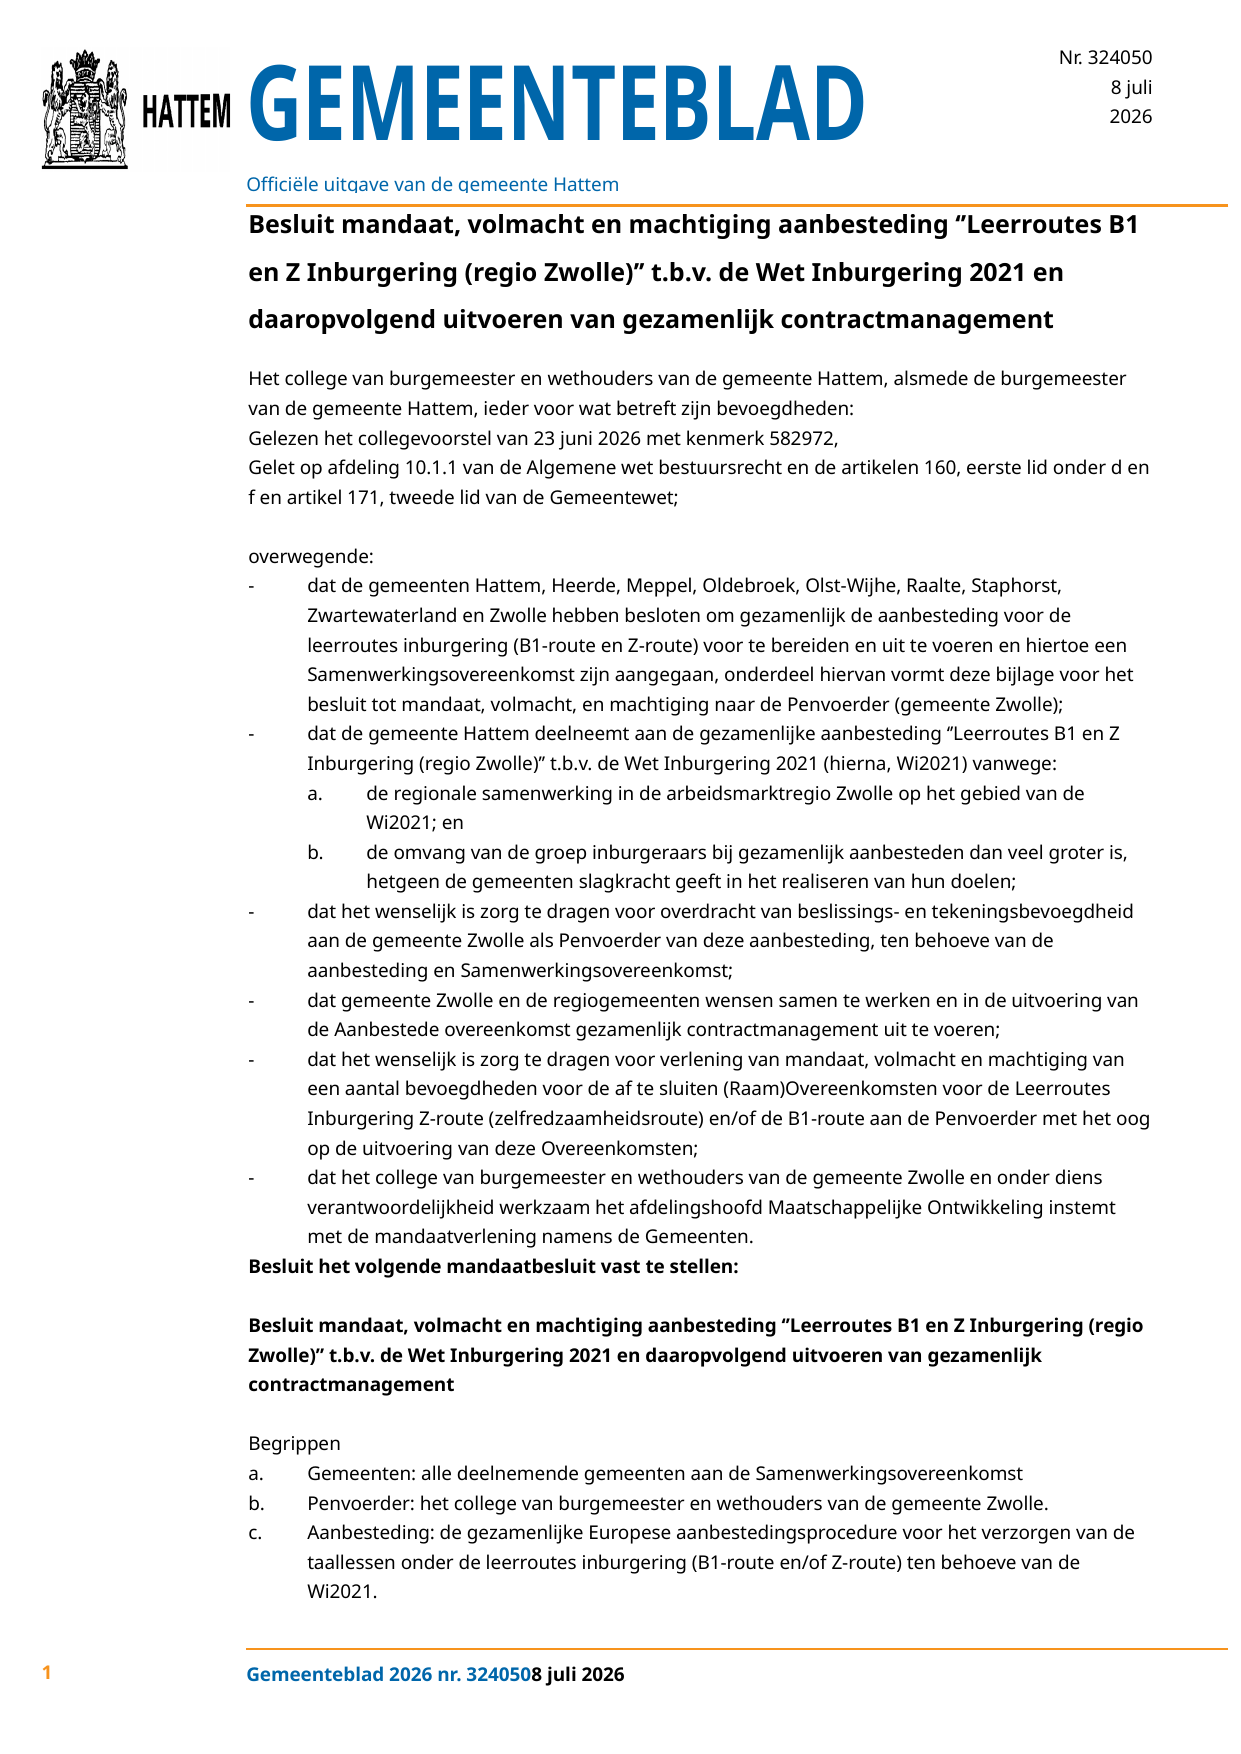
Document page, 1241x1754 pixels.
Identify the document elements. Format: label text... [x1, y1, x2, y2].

text overwegende: [248, 543, 1152, 569]
text Besluit mandaat, volmacht en machtiging aanbesteding ‘’Leerroutes B1 en Z Inburgering (regio Zwolle)’’ t.b.v. de Wet Inburgering 2021 en daaropvolgend uitvoeren van gezamenlijk contractmanagement [248, 1312, 1152, 1397]
list Aanbesteding: de gezamenlijke Europese aanbestedingsprocedure voor het verzorgen van de taallessen onder de leerroutes inburgering (B1-route en/of Z-route) ten behoeve van de Wi2021. [248, 1519, 1152, 1604]
text Begrippen [248, 1431, 1152, 1456]
list dat de gemeenten Hattem, Heerde, Meppel, Oldebroek, Olst-Wijhe, Raalte, Staphorst, Zwartewaterland en Zwolle hebben besloten om gezamenlijk de aanbesteding voor de leerroutes inburgering (B1-route en Z-route) voor te bereiden en uit te voeren en hiertoe een Samenwerkingsovereenkomst zijn aangegaan, onderdeel hiervan vormt deze bijlage voor het besluit tot mandaat, volmacht, en machtiging naar de Penvoerder (gemeente Zwolle); [248, 573, 1152, 717]
list dat het wenselijk is zorg te dragen voor overdracht van beslissings- en tekeningsbevoegdheid aan de gemeente Zwolle als Penvoerder van deze aanbesteding, ten behoeve van de aanbesteding en Samenwerkingsovereenkomst; [248, 898, 1152, 983]
text Gelezen het collegevoorstel van 23 juni 2026 met kenmerk 582972, [248, 425, 1152, 450]
list de regionale samenwerking in de arbeidsmarktregio Zwolle op het gebied van de Wi2021; en [307, 780, 1152, 835]
list Penvoerder: het college van burgemeester en wethouders van de gemeente Zwolle. [248, 1490, 1152, 1515]
text Besluit het volgende mandaatbesluit vast te stellen: [248, 1253, 1152, 1279]
list dat gemeente Zwolle en de regiogemeenten wensen samen te werken en in de uitvoering van de Aanbestede overeenkomst gezamenlijk contractmanagement uit te voeren; [248, 987, 1152, 1042]
picture [41, 47, 231, 172]
list Gemeenten: alle deelnemende gemeenten aan de Samenwerkingsovereenkomst [248, 1460, 1152, 1486]
list dat het college van burgemeester en wethouders van de gemeente Zwolle en onder diens verantwoordelijkheid werkzaam het afdelingshoofd Maatschappelijke Ontwikkeling instemt met de mandaatverlening namens de Gemeenten. [248, 1164, 1152, 1249]
list de omvang van de groep inburgeraars bij gezamenlijk aanbesteden dan veel groter is, hetgeen de gemeenten slagkracht geeft in het realiseren van hun doelen; [307, 839, 1152, 894]
text Gelet op afdeling 10.1.1 van de Algemene wet bestuursrecht en de artikelen 160, eerste lid onder d en f en artikel 171, tweede lid van de Gemeentewet; [248, 454, 1152, 509]
list dat het wenselijk is zorg te dragen voor verlening van mandaat, volmacht en machtiging van een aantal bevoegdheden voor de af te sluiten (Raam)Overeenkomsten voor de Leerroutes Inburgering Z-route (zelfredzaamheidsroute) en/of de B1-route aan de Penvoerder met het oog op de uitvoering van deze Overeenkomsten; [248, 1046, 1152, 1160]
text Besluit mandaat, volmacht en machtiging aanbesteding ‘’Leerroutes B1 en Z Inburgering (regio Zwolle)’’ t.b.v. de Wet Inburgering 2021 en daaropvolgend uitvoeren van gezamenlijk contractmanagement [248, 207, 1152, 336]
text Het college van burgemeester en wethouders van de gemeente Hattem, alsmede de burgemeester van de gemeente Hattem, ieder voor wat betreft zijn bevoegdheden: [248, 366, 1152, 421]
list dat de gemeente Hattem deelneemt aan de gezamenlijke aanbesteding ‘’Leerroutes B1 en Z Inburgering (regio Zwolle)’’ t.b.v. de Wet Inburgering 2021 (hierna, Wi2021) vanwege: [248, 721, 1152, 776]
